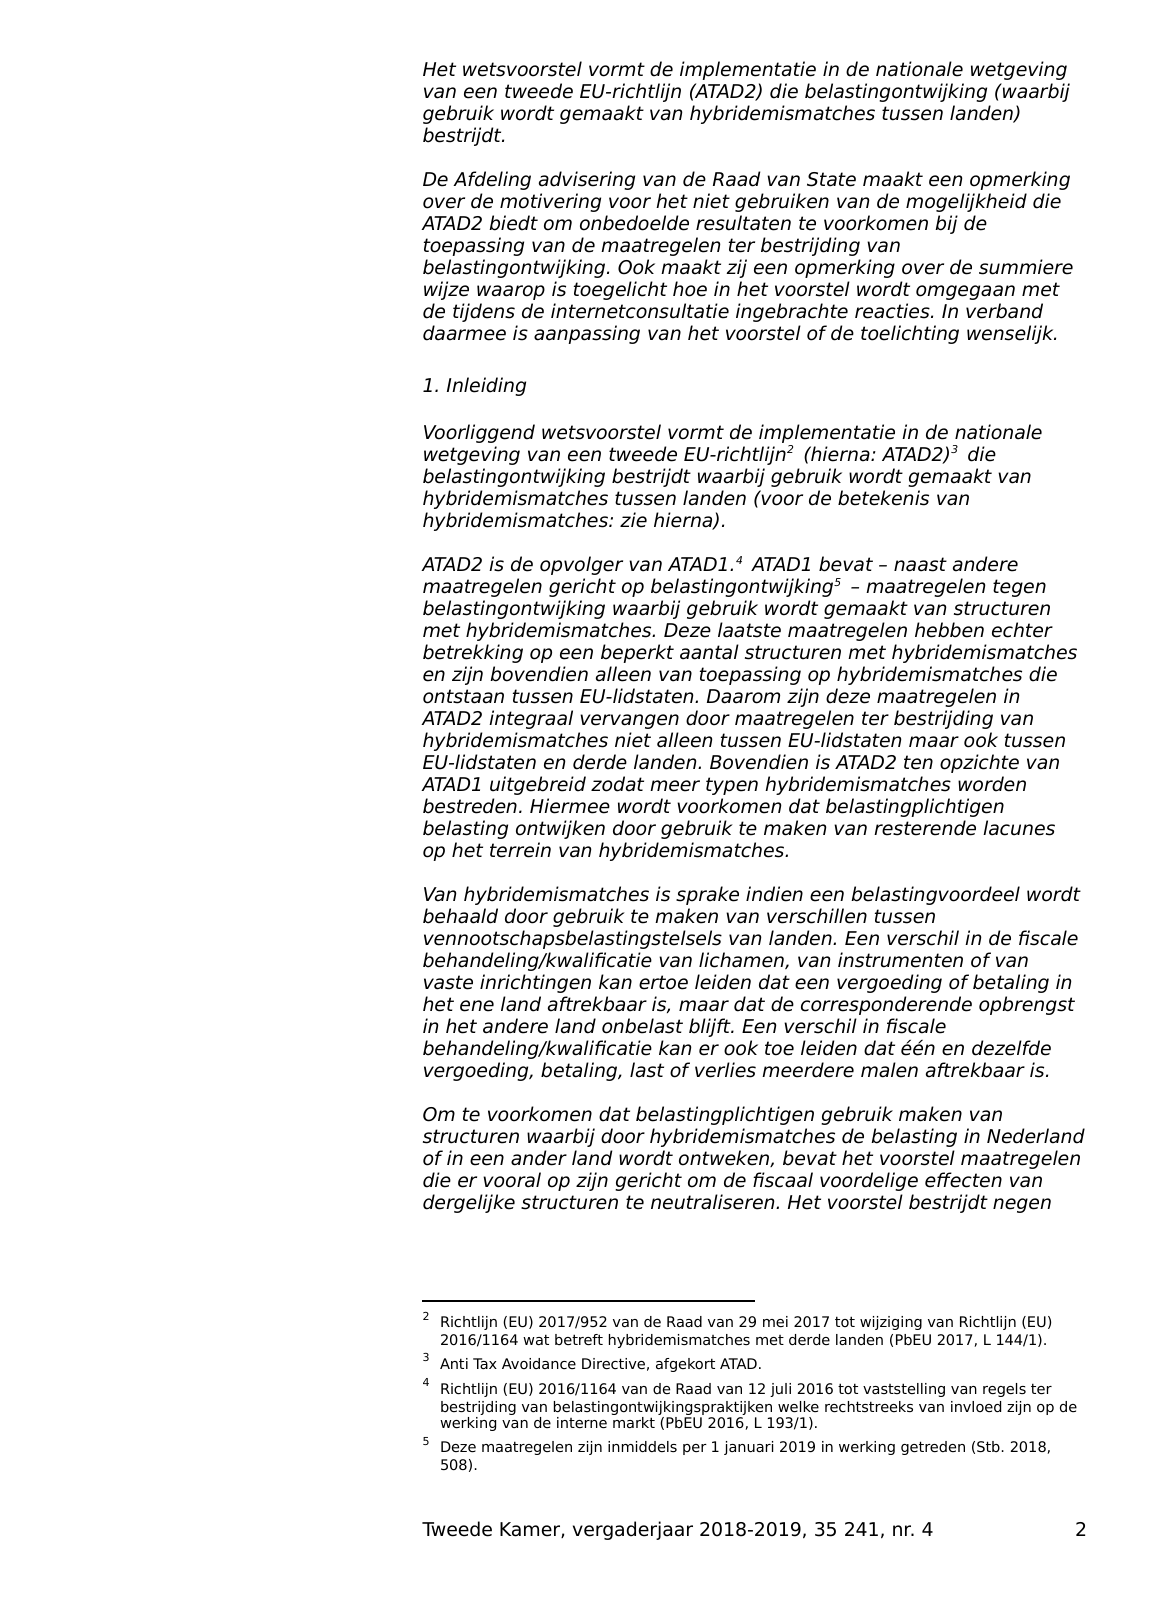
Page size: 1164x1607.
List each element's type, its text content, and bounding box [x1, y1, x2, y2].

subtitle 1. Inleiding [422, 375, 1087, 397]
text Richtlijn (EU) 2016/1164 van de Raad van 12 juli 2016 tot vaststelling van regels ter bestrijding van belastingontwijkingspraktijken welke rechtstreeks van invloed zijn op de werking van de interne markt (PbEU 2016, L 193/1). [422, 1377, 1087, 1432]
text ATAD2 is de opvolger van ATAD1. ATAD1 bevat – naast andere maatregelen gericht op belastingontwijking – maatregelen tegen belastingontwijking waarbij gebruik wordt gemaakt van structuren met hybridemismatches. Deze laatste maatregelen hebben echter betrekking op een beperkt aantal structuren met hybridemismatches en zijn bovendien alleen van toepassing op hybridemismatches die ontstaan tussen EU-lidstaten. Daarom zijn deze maatregelen in ATAD2 integraal vervangen door maatregelen ter bestrijding van hybridemismatches niet alleen tussen EU-lidstaten maar ook tussen EU-lidstaten en derde landen. Bovendien is ATAD2 ten opzichte van ATAD1 uitgebreid zodat meer typen hybridemismatches worden bestreden. Hiermee wordt voorkomen dat belastingplichtigen belasting ontwijken door gebruik te maken van resterende lacunes op het terrein van hybridemismatches. [422, 554, 1087, 862]
text Het wetsvoorstel vormt de implementatie in de nationale wetgeving van een tweede EU-richtlijn (ATAD2) die belastingontwijking (waarbij gebruik wordt gemaakt van hybridemismatches tussen landen) bestrijdt. [422, 59, 1087, 147]
text Deze maatregelen zijn inmiddels per 1 januari 2019 in werking getreden (Stb. 2018, 508). [422, 1435, 1087, 1474]
text Om te voorkomen dat belastingplichtigen gebruik maken van structuren waarbij door hybridemismatches de belasting in Nederland of in een ander land wordt ontweken, bevat het voorstel maatregelen die er vooral op zijn gericht om de fiscaal voordelige effecten van dergelijke structuren te neutraliseren. Het voorstel bestrijdt negen [422, 1104, 1087, 1214]
text Van hybridemismatches is sprake indien een belastingvoordeel wordt behaald door gebruik te maken van verschillen tussen vennootschapsbelastingstelsels van landen. Een verschil in de fiscale behandeling/kwalificatie van lichamen, van instrumenten of van vaste inrichtingen kan ertoe leiden dat een vergoeding of betaling in het ene land aftrekbaar is, maar dat de corresponderende opbrengst in het andere land onbelast blijft. Een verschil in fiscale behandeling/kwalificatie kan er ook toe leiden dat één en dezelfde vergoeding, betaling, last of verlies meerdere malen aftrekbaar is. [422, 884, 1087, 1082]
text Richtlijn (EU) 2017/952 van de Raad van 29 mei 2017 tot wijziging van Richtlijn (EU) 2016/1164 wat betreft hybridemismatches met derde landen (PbEU 2017, L 144/1). [422, 1310, 1087, 1349]
text Anti Tax Avoidance Directive, afgekort ATAD. [422, 1352, 1087, 1374]
text Voorliggend wetsvoorstel vormt de implementatie in de nationale wetgeving van een tweede EU-richtlijn (hierna: ATAD2) die belastingontwijking bestrijdt waarbij gebruik wordt gemaakt van hybridemismatches tussen landen (voor de betekenis van hybridemismatches: zie hierna). [422, 422, 1087, 532]
text De Afdeling advisering van de Raad van State maakt een opmerking over de motivering voor het niet gebruiken van de mogelijkheid die ATAD2 biedt om onbedoelde resultaten te voorkomen bij de toepassing van de maatregelen ter bestrijding van belastingontwijking. Ook maakt zij een opmerking over de summiere wijze waarop is toegelicht hoe in het voorstel wordt omgegaan met de tijdens de internetconsultatie ingebrachte reacties. In verband daarmee is aanpassing van het voorstel of de toelichting wenselijk. [422, 169, 1087, 345]
